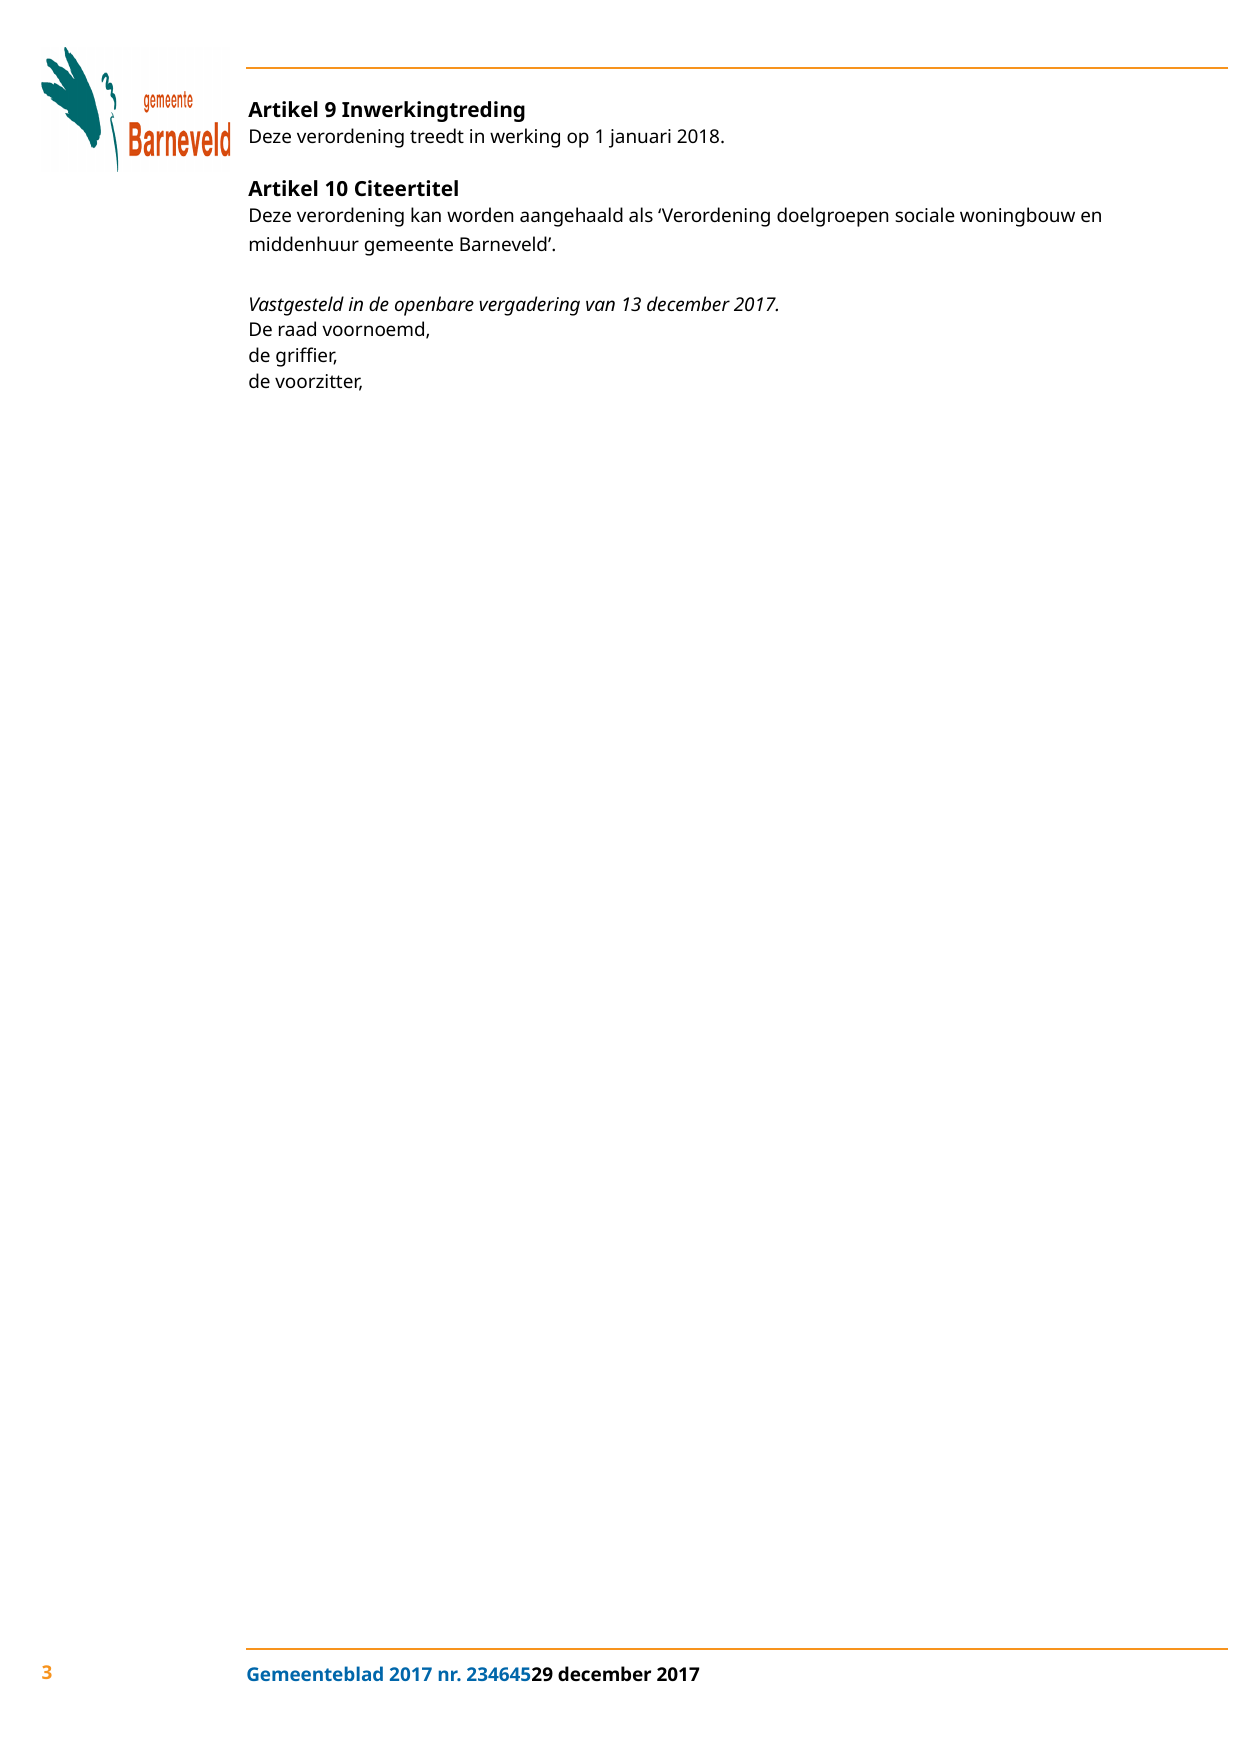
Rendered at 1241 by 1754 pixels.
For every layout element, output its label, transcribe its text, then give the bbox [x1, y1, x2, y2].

text de griffier, [248, 342, 1152, 368]
text Deze verordening treedt in werking op 1 januari 2018. [248, 123, 1152, 149]
text Artikel 9 Inwerkingtreding [248, 95, 1152, 123]
text Deze verordening kan worden aangehaald als ‘Verordening doelgroepen sociale woningbouw en middenhuur gemeente Barneveld’. [248, 202, 1152, 257]
text Vastgesteld in de openbare vergadering van 13 december 2017. [248, 291, 1152, 317]
text de voorzitter, [248, 368, 1152, 394]
text Artikel 10 Citeertitel [248, 174, 1152, 202]
text De raad voornoemd, [248, 317, 1152, 342]
picture [41, 47, 231, 172]
